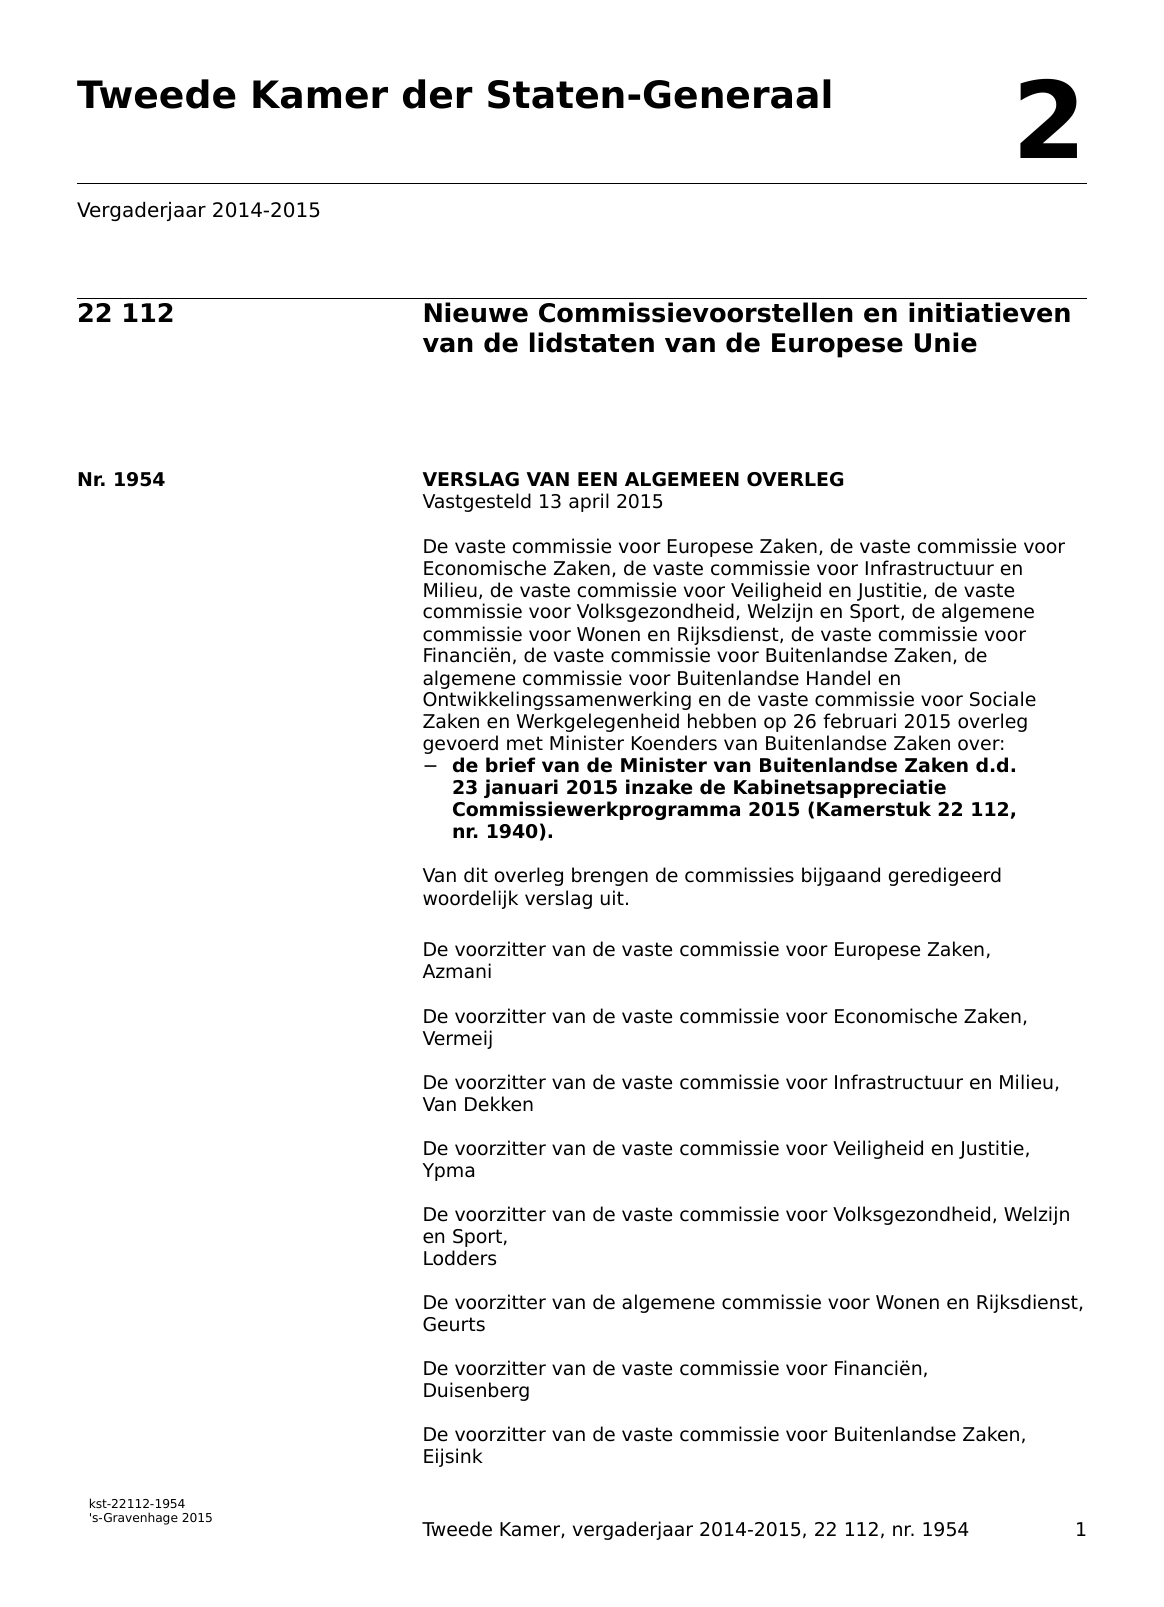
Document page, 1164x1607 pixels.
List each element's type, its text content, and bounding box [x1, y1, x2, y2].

text De voorzitter van de vaste commissie voor Veiligheid en Justitie, Ypma [422, 1138, 1087, 1182]
text kst-22112-1954 [88, 1497, 323, 1511]
text De vaste commissie voor Europese Zaken, de vaste commissie voor Economische Zaken, de vaste commissie voor Infrastructuur en Milieu, de vaste commissie voor Veiligheid en Justitie, de vaste commissie voor Volksgezondheid, Welzijn en Sport, de algemene commissie voor Wonen en Rijksdienst, de vaste commissie voor Financiën, de vaste commissie voor Buitenlandse Zaken, de algemene commissie voor Buitenlandse Handel en Ontwikkelingssamenwerking en de vaste commissie voor Sociale Zaken en Werkgelegenheid hebben op 26 februari 2015 overleg gevoerd met Minister Koenders van Buitenlandse Zaken over: [422, 536, 1087, 755]
text De voorzitter van de vaste commissie voor Volksgezondheid, Welzijn en Sport, Lodders [422, 1204, 1087, 1270]
text De voorzitter van de vaste commissie voor Europese Zaken, Azmani [422, 939, 1087, 983]
table_header Tweede Kamer der Staten-Generaal [77, 59, 886, 183]
text De voorzitter van de vaste commissie voor Buitenlandse Zaken, Eijsink [422, 1424, 1087, 1468]
text Van dit overleg brengen de commissies bijgaand geredigeerd woordelijk verslag uit. [422, 865, 1087, 909]
table_cell Vergaderjaar 2014-2015 [77, 184, 1087, 298]
text De voorzitter van de vaste commissie voor Infrastructuur en Milieu, Van Dekken [422, 1072, 1087, 1116]
subtitle Nr. 1954 VERSLAG VAN EEN ALGEMEEN OVERLEG [77, 469, 1087, 491]
text 's-Gravenhage 2015 [88, 1511, 323, 1525]
text De voorzitter van de vaste commissie voor Economische Zaken, Vermeij [422, 1006, 1087, 1049]
text De voorzitter van de vaste commissie voor Financiën, Duisenberg [422, 1358, 1087, 1402]
text − de brief van de Minister van Buitenlandse Zaken d.d. 23 januari 2015 inzake de Kabinetsappreciatie Commissiewerkprogramma 2015 (Kamerstuk 22 112, nr. 1940). [422, 755, 1087, 843]
text De voorzitter van de algemene commissie voor Wonen en Rijksdienst, Geurts [422, 1292, 1087, 1336]
text Vastgesteld 13 april 2015 [422, 491, 1087, 513]
subtitle 22 112 Nieuwe Commissievoorstellen en initiatieven van de lidstaten van de Europese Unie [77, 299, 1087, 358]
table_header 2 [886, 59, 1087, 183]
